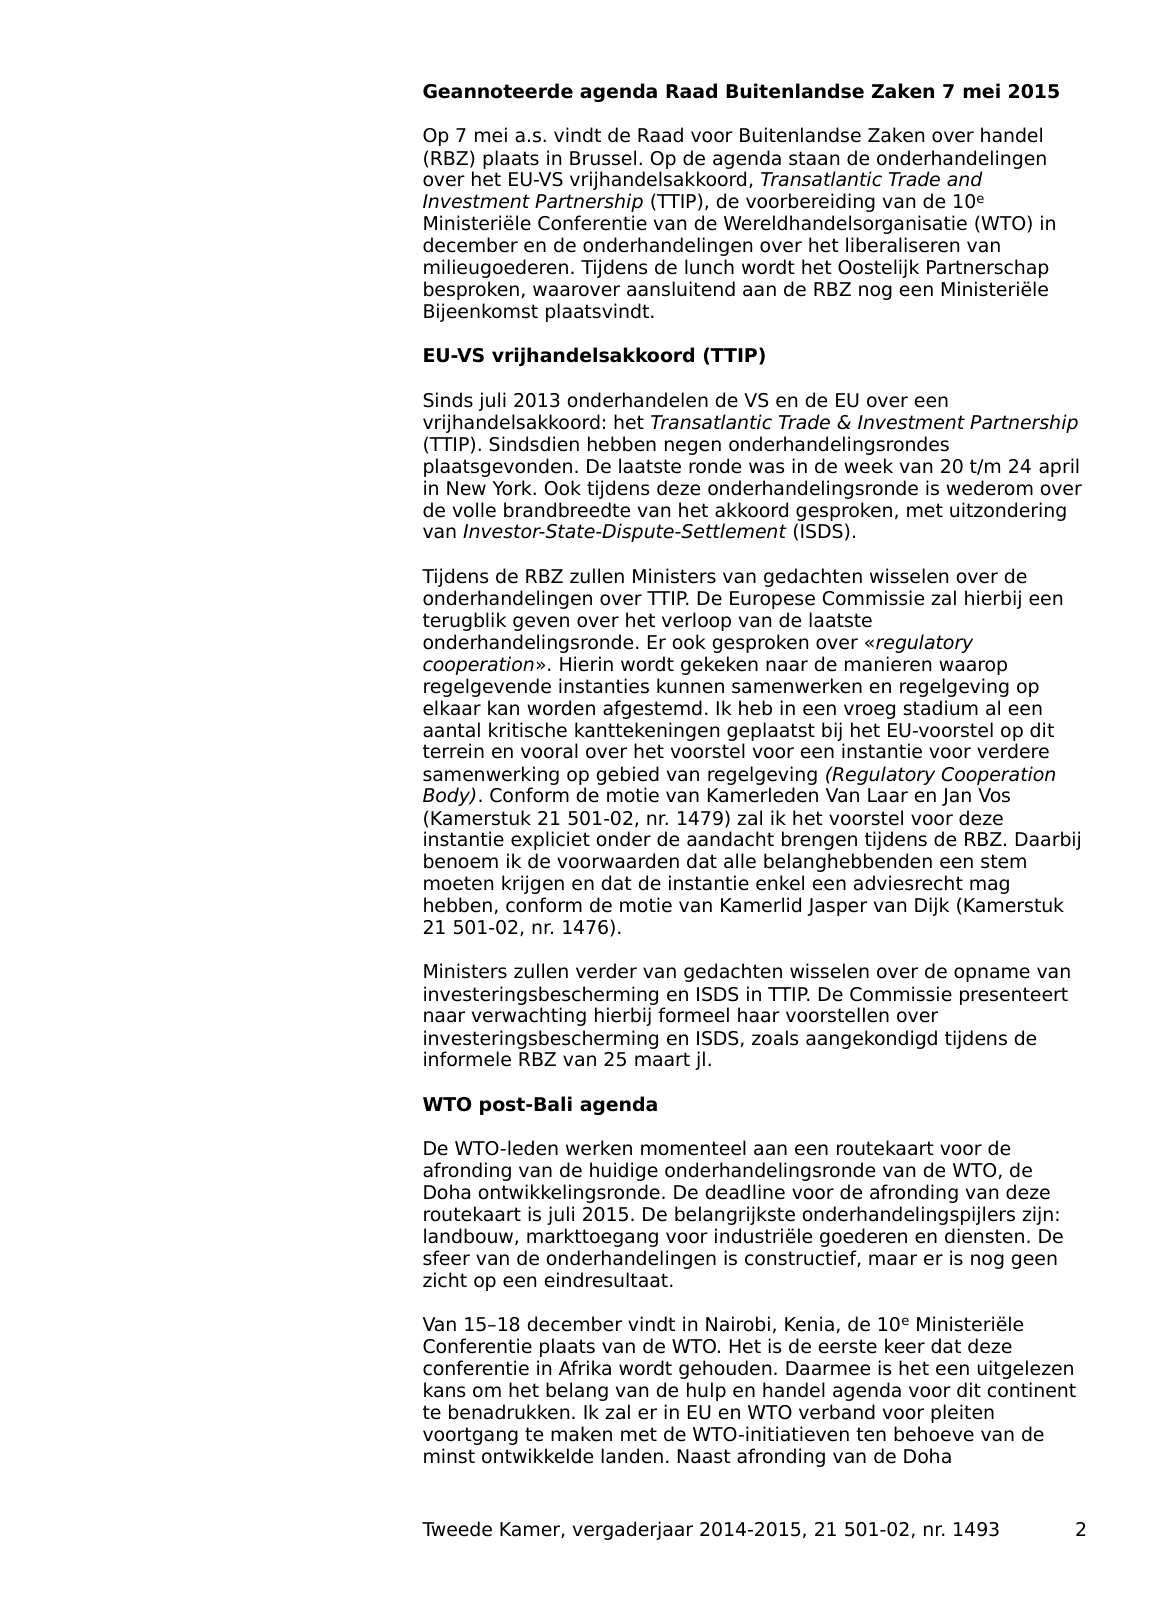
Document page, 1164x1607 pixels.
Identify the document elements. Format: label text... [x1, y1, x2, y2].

subtitle Geannoteerde agenda Raad Buitenlandse Zaken 7 mei 2015 [422, 81, 1087, 103]
text Van 15–18 december vindt in Nairobi, Kenia, de 10e Ministeriële Conferentie plaats van de WTO. Het is de eerste keer dat deze conferentie in Afrika wordt gehouden. Daarmee is het een uitgelezen kans om het belang van de hulp en handel agenda voor dit continent te benadrukken. Ik zal er in EU en WTO verband voor pleiten voortgang te maken met de WTO-initiatieven ten behoeve van de minst ontwikkelde landen. Naast afronding van de Doha [422, 1314, 1087, 1468]
text Sinds juli 2013 onderhandelen de VS en de EU over een vrijhandelsakkoord: het Transatlantic Trade & Investment Partnership (TTIP). Sindsdien hebben negen onderhandelingsrondes plaatsgevonden. De laatste ronde was in de week van 20 t/m 24 april in New York. Ook tijdens deze onderhandelingsronde is wederom over de volle brandbreedte van het akkoord gesproken, met uitzondering van Investor-State-Dispute-Settlement (ISDS). [422, 389, 1087, 543]
text De WTO-leden werken momenteel aan een routekaart voor de afronding van de huidige onderhandelingsronde van de WTO, de Doha ontwikkelingsronde. De deadline voor de afronding van deze routekaart is juli 2015. De belangrijkste onderhandelingspijlers zijn: landbouw, markttoegang voor industriële goederen en diensten. De sfeer van de onderhandelingen is constructief, maar er is nog geen zicht op een eindresultaat. [422, 1138, 1087, 1292]
subtitle WTO post-Bali agenda [422, 1093, 1087, 1116]
text Tijdens de RBZ zullen Ministers van gedachten wisselen over de onderhandelingen over TTIP. De Europese Commissie zal hierbij een terugblik geven over het verloop van de laatste onderhandelingsronde. Er ook gesproken over «regulatory cooperation». Hierin wordt gekeken naar de manieren waarop regelgevende instanties kunnen samenwerken en regelgeving op elkaar kan worden afgestemd. Ik heb in een vroeg stadium al een aantal kritische kanttekeningen geplaatst bij het EU-voorstel op dit terrein en vooral over het voorstel voor een instantie voor verdere samenwerking op gebied van regelgeving (Regulatory Cooperation Body). Conform de motie van Kamerleden Van Laar en Jan Vos (Kamerstuk 21 501-02, nr. 1479) zal ik het voorstel voor deze instantie expliciet onder de aandacht brengen tijdens de RBZ. Daarbij benoem ik de voorwaarden dat alle belanghebbenden een stem moeten krijgen en dat de instantie enkel een adviesrecht mag hebben, conform de motie van Kamerlid Jasper van Dijk (Kamerstuk 21 501-02, nr. 1476). [422, 566, 1087, 939]
text Op 7 mei a.s. vindt de Raad voor Buitenlandse Zaken over handel (RBZ) plaats in Brussel. Op de agenda staan de onderhandelingen over het EU-VS vrijhandelsakkoord, Transatlantic Trade and Investment Partnership (TTIP), de voorbereiding van de 10e Ministeriële Conferentie van de Wereldhandelsorganisatie (WTO) in december en de onderhandelingen over het liberaliseren van milieugoederen. Tijdens de lunch wordt het Oostelijk Partnerschap besproken, waarover aansluitend aan de RBZ nog een Ministeriële Bijeenkomst plaatsvindt. [422, 125, 1087, 323]
text Ministers zullen verder van gedachten wisselen over de opname van investeringsbescherming en ISDS in TTIP. De Commissie presenteert naar verwachting hierbij formeel haar voorstellen over investeringsbescherming en ISDS, zoals aangekondigd tijdens de informele RBZ van 25 maart jl. [422, 961, 1087, 1071]
subtitle EU-VS vrijhandelsakkoord (TTIP) [422, 345, 1087, 367]
